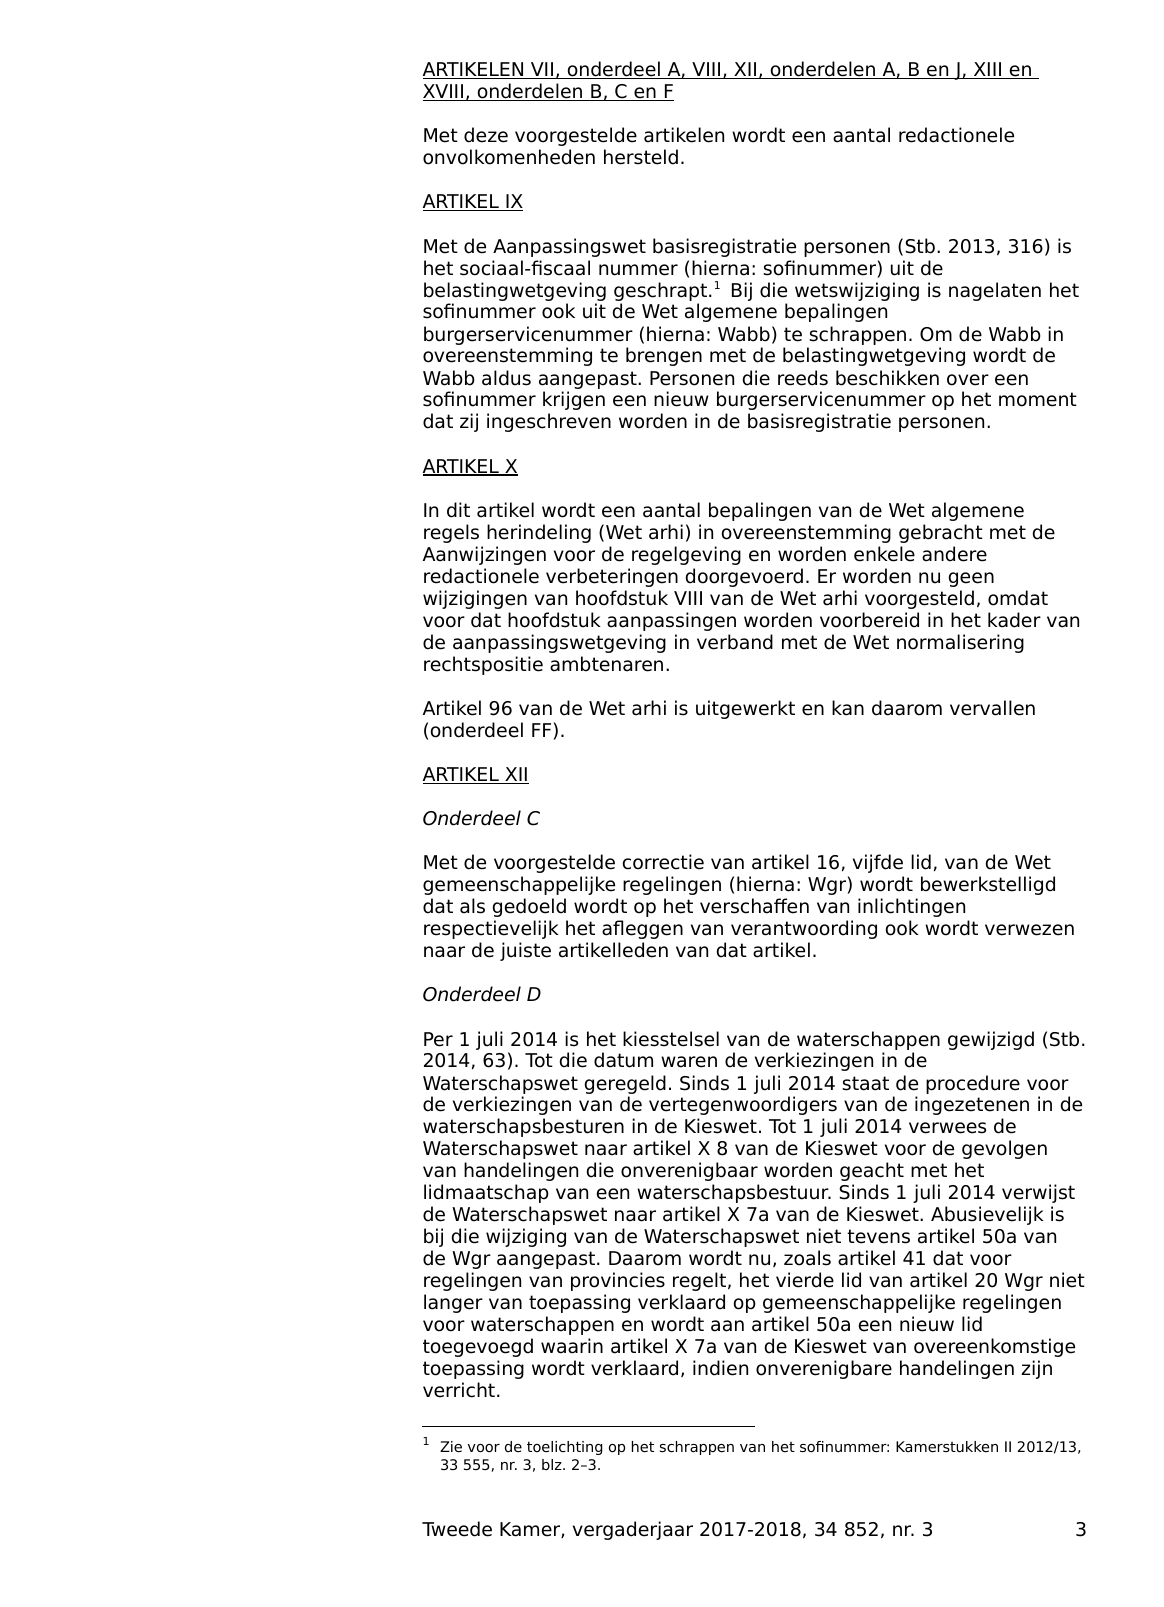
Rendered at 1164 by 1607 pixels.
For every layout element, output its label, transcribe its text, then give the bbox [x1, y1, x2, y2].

subtitle ARTIKELEN VII, onderdeel A, VIII, XII, onderdelen A, B en J, XIII en XVIII, onderdelen B, C en F [422, 59, 1087, 103]
text In dit artikel wordt een aantal bepalingen van de Wet algemene regels herindeling (Wet arhi) in overeenstemming gebracht met de Aanwijzingen voor de regelgeving en worden enkele andere redactionele verbeteringen doorgevoerd. Er worden nu geen wijzigingen van hoofdstuk VIII van de Wet arhi voorgesteld, omdat voor dat hoofdstuk aanpassingen worden voorbereid in het kader van de aanpassingswetgeving in verband met de Wet normalisering rechtspositie ambtenaren. [422, 500, 1087, 676]
text Zie voor de toelichting op het schrappen van het sofinummer: Kamerstukken II 2012/13, 33 555, nr. 3, blz. 2–3. [422, 1435, 1087, 1474]
text Artikel 96 van de Wet arhi is uitgewerkt en kan daarom vervallen (onderdeel FF). [422, 698, 1087, 742]
subtitle ARTIKEL XII [422, 764, 1087, 786]
subtitle ARTIKEL IX [422, 191, 1087, 213]
subtitle Onderdeel D [422, 984, 1087, 1006]
subtitle Onderdeel C [422, 808, 1087, 830]
subtitle ARTIKEL X [422, 456, 1087, 477]
text Met de Aanpassingswet basisregistratie personen (Stb. 2013, 316) is het sociaal-fiscaal nummer (hierna: sofinummer) uit de belastingwetgeving geschrapt. Bij die wetswijziging is nagelaten het sofinummer ook uit de Wet algemene bepalingen burgerservicenummer (hierna: Wabb) te schrappen. Om de Wabb in overeenstemming te brengen met de belastingwetgeving wordt de Wabb aldus aangepast. Personen die reeds beschikken over een sofinummer krijgen een nieuw burgerservicenummer op het moment dat zij ingeschreven worden in de basisregistratie personen. [422, 236, 1087, 433]
text Met deze voorgestelde artikelen wordt een aantal redactionele onvolkomenheden hersteld. [422, 125, 1087, 169]
text Per 1 juli 2014 is het kiesstelsel van de waterschappen gewijzigd (Stb. 2014, 63). Tot die datum waren de verkiezingen in de Waterschapswet geregeld. Sinds 1 juli 2014 staat de procedure voor de verkiezingen van de vertegenwoordigers van de ingezetenen in de waterschapsbesturen in de Kieswet. Tot 1 juli 2014 verwees de Waterschapswet naar artikel X 8 van de Kieswet voor de gevolgen van handelingen die onverenigbaar worden geacht met het lidmaatschap van een waterschapsbestuur. Sinds 1 juli 2014 verwijst de Waterschapswet naar artikel X 7a van de Kieswet. Abusievelijk is bij die wijziging van de Waterschapswet niet tevens artikel 50a van de Wgr aangepast. Daarom wordt nu, zoals artikel 41 dat voor regelingen van provincies regelt, het vierde lid van artikel 20 Wgr niet langer van toepassing verklaard op gemeenschappelijke regelingen voor waterschappen en wordt aan artikel 50a een nieuw lid toegevoegd waarin artikel X 7a van de Kieswet van overeenkomstige toepassing wordt verklaard, indien onverenigbare handelingen zijn verricht. [422, 1028, 1087, 1402]
text Met de voorgestelde correctie van artikel 16, vijfde lid, van de Wet gemeenschappelijke regelingen (hierna: Wgr) wordt bewerkstelligd dat als gedoeld wordt op het verschaffen van inlichtingen respectievelijk het afleggen van verantwoording ook wordt verwezen naar de juiste artikelleden van dat artikel. [422, 852, 1087, 962]
